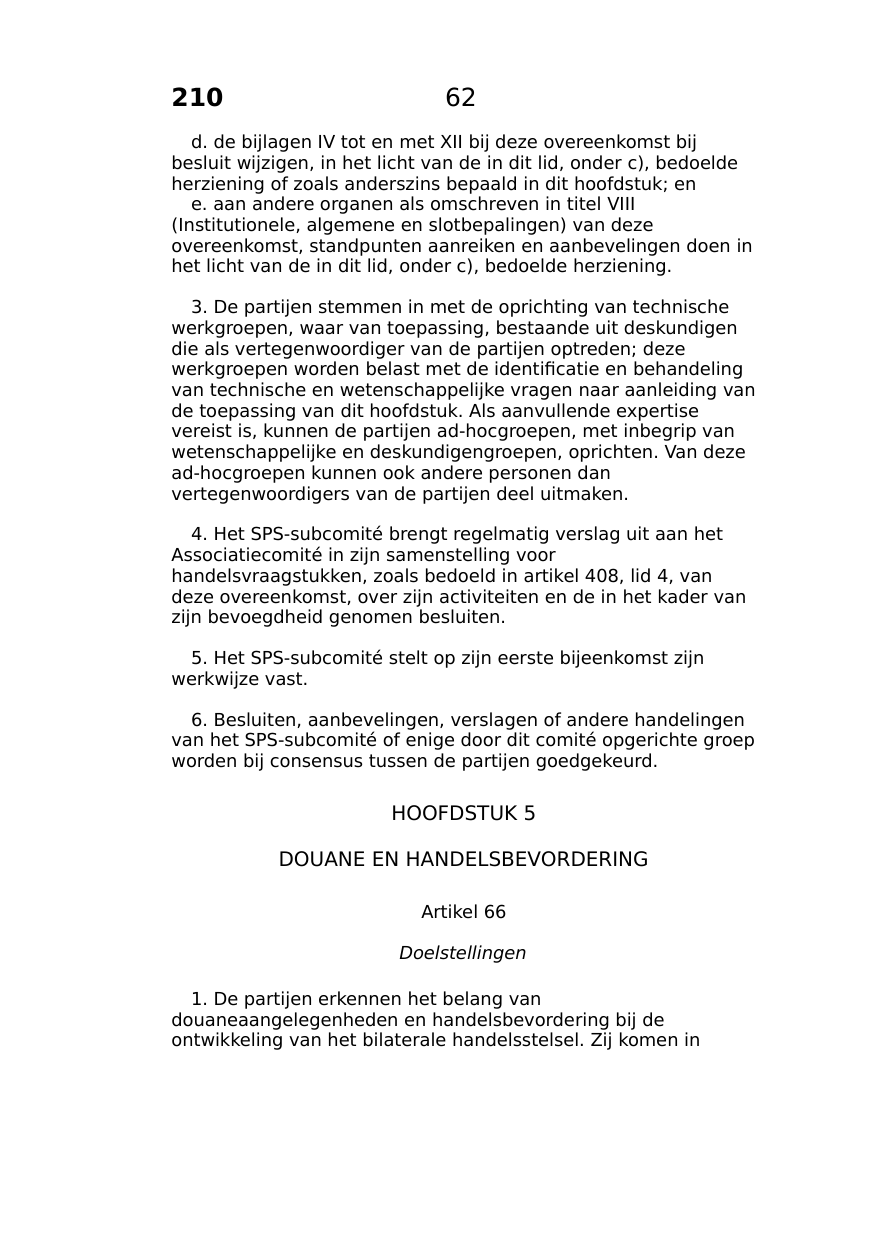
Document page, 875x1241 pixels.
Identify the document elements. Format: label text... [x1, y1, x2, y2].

text 1. De partijen erkennen het belang van douaneaangelegenheden en handelsbevordering bij de ontwikkeling van het bilaterale handelsstelsel. Zij komen in [171, 989, 756, 1051]
text d. de bijlagen IV tot en met XII bij deze overeenkomst bij besluit wijzigen, in het licht van de in dit lid, onder c), bedoelde herziening of zoals anderszins bepaald in dit hoofdstuk; en [171, 132, 756, 194]
text 6. Besluiten, aanbevelingen, verslagen of andere handelingen van het SPS-subcomité of enige door dit comité opgerichte groep worden bij consensus tussen de partijen goedgekeurd. [171, 709, 756, 772]
subtitle HOOFDSTUK 5 DOUANE EN HANDELSBEVORDERING [171, 802, 756, 872]
text e. aan andere organen als omschreven in titel VIII (Institutionele, algemene en slotbepalingen) van deze overeenkomst, standpunten aanreiken en aanbevelingen doen in het licht van de in dit lid, onder c), bedoelde herziening. [171, 194, 756, 277]
text 5. Het SPS-subcomité stelt op zijn eerste bijeenkomst zijn werkwijze vast. [171, 648, 756, 689]
subtitle Artikel 66 Doelstellingen [171, 902, 756, 964]
text 3. De partijen stemmen in met de oprichting van technische werkgroepen, waar van toepassing, bestaande uit deskundigen die als vertegenwoordiger van de partijen optreden; deze werkgroepen worden belast met de identificatie en behandeling van technische en wetenschappelijke vragen naar aanleiding van de toepassing van dit hoofdstuk. Als aanvullende expertise vereist is, kunnen de partijen ad-hocgroepen, met inbegrip van wetenschappelijke en deskundigengroepen, oprichten. Van deze ad-hocgroepen kunnen ook andere personen dan vertegenwoordigers van de partijen deel uitmaken. [171, 297, 756, 504]
text 4. Het SPS-subcomité brengt regelmatig verslag uit aan het Associatiecomité in zijn samenstelling voor handelsvraagstukken, zoals bedoeld in artikel 408, lid 4, van deze overeenkomst, over zijn activiteiten en de in het kader van zijn bevoegdheid genomen besluiten. [171, 524, 756, 628]
